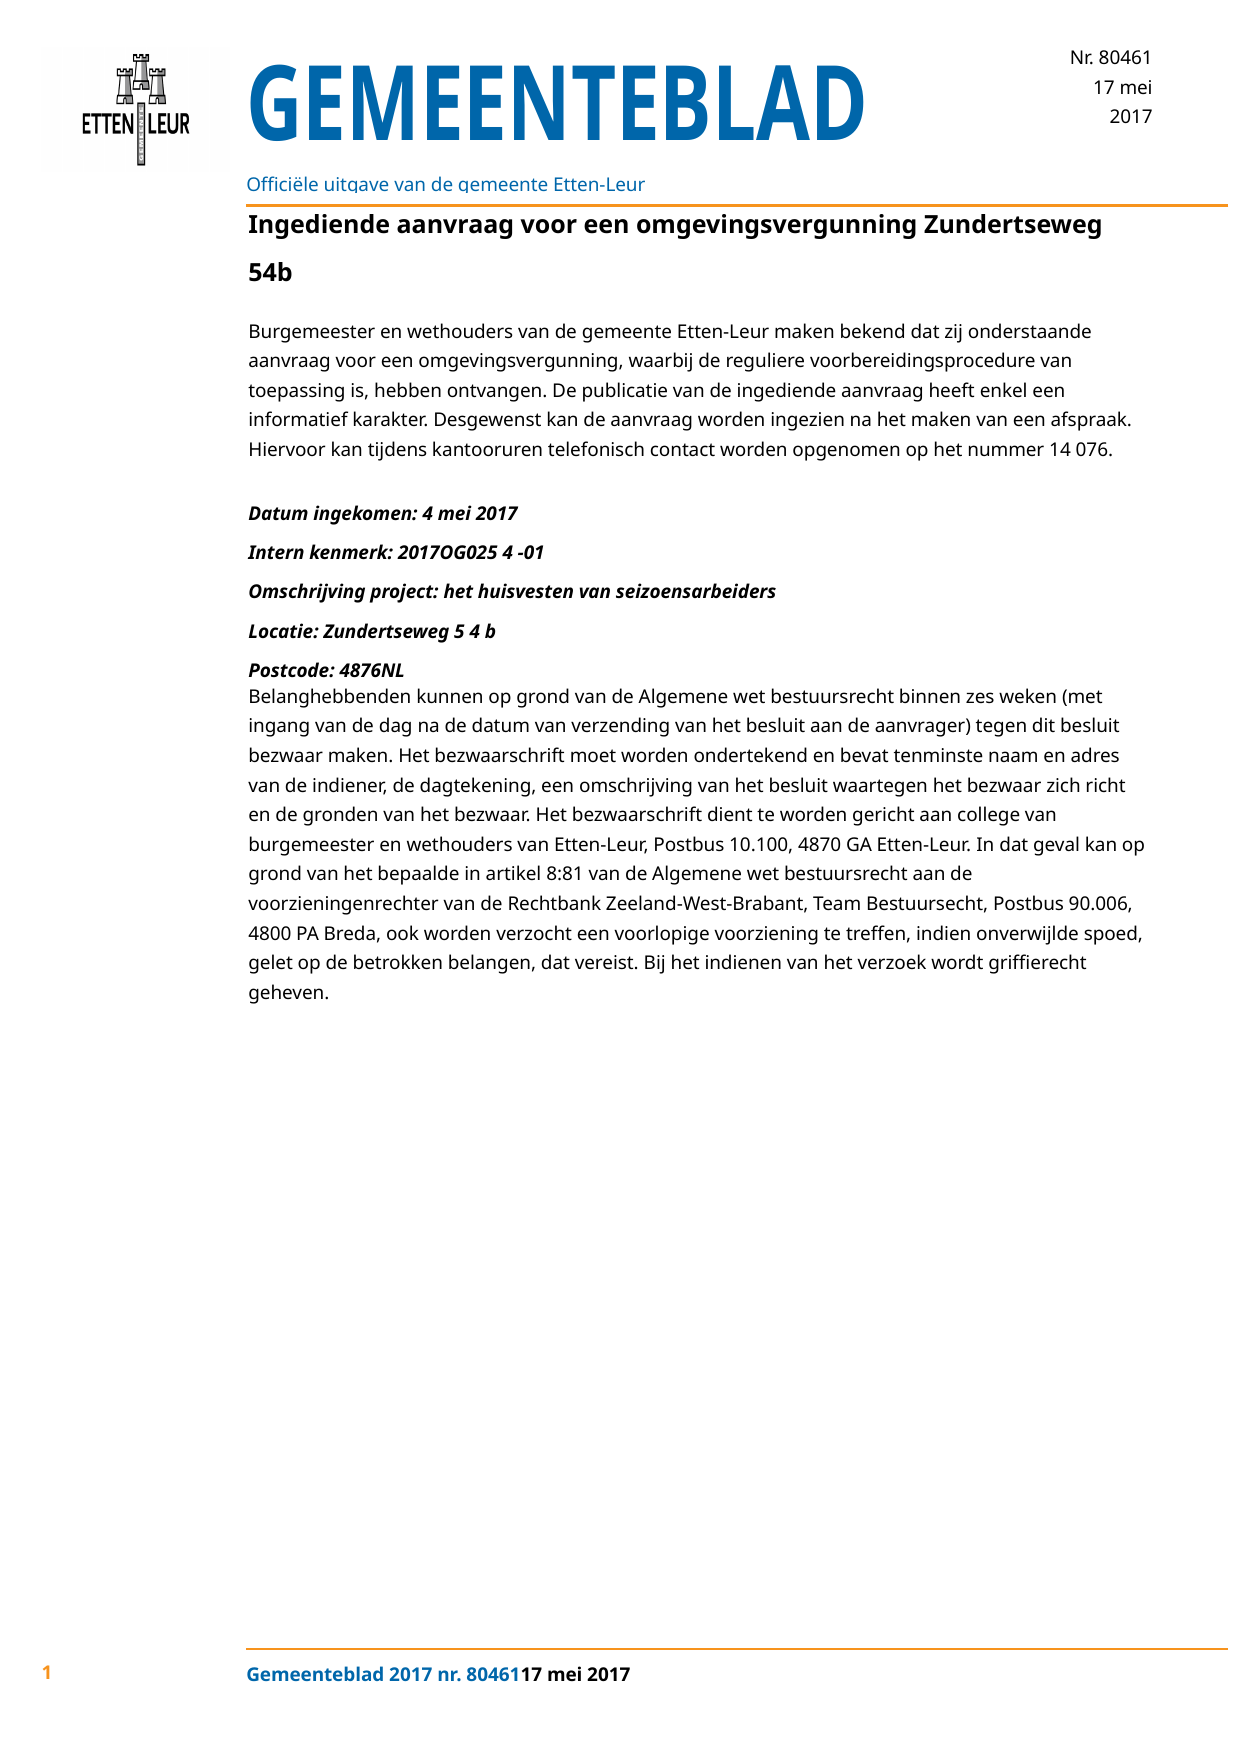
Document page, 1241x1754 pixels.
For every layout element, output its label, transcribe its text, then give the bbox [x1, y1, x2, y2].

text Omschrijving project: het huisvesten van seizoensarbeiders [248, 579, 1152, 604]
text Burgemeester en wethouders van de gemeente Etten-Leur maken bekend dat zij onderstaande aanvraag voor een omgevingsvergunning, waarbij de reguliere voorbereidingsprocedure van toepassing is, hebben ontvangen. De publicatie van de ingediende aanvraag heeft enkel een informatief karakter. Desgewenst kan de aanvraag worden ingezien na het maken van een afspraak. Hiervoor kan tijdens kantooruren telefonisch contact worden opgenomen op het nummer 14 076. [248, 318, 1152, 462]
text Postcode: 4876NL [248, 657, 1152, 683]
picture [41, 47, 231, 172]
text Belanghebbenden kunnen op grond van de Algemene wet bestuursrecht binnen zes weken (met ingang van de dag na de datum van verzending van het besluit aan de aanvrager) tegen dit besluit bezwaar maken. Het bezwaarschrift moet worden ondertekend en bevat tenminste naam en adres van de indiener, de dagtekening, een omschrijving van het besluit waartegen het bezwaar zich richt en de gronden van het bezwaar. Het bezwaarschrift dient te worden gericht aan college van burgemeester en wethouders van Etten-Leur, Postbus 10.100, 4870 GA Etten-Leur. In dat geval kan op grond van het bepaalde in artikel 8:81 van de Algemene wet bestuursrecht aan de voorzieningenrechter van de Rechtbank Zeeland-West-Brabant, Team Bestuursecht, Postbus 90.006, 4800 PA Breda, ook worden verzocht een voorlopige voorziening te treffen, indien onverwijlde spoed, gelet op de betrokken belangen, dat vereist. Bij het indienen van het verzoek wordt griffierecht geheven. [248, 683, 1152, 1004]
text Datum ingekomen: 4 mei 2017 [248, 500, 1152, 526]
text Intern kenmerk: 2017OG025 4 -01 [248, 539, 1152, 565]
text Ingediende aanvraag voor een omgevingsvergunning Zundertseweg 54b [248, 207, 1152, 288]
text Locatie: Zundertseweg 5 4 b [248, 618, 1152, 644]
